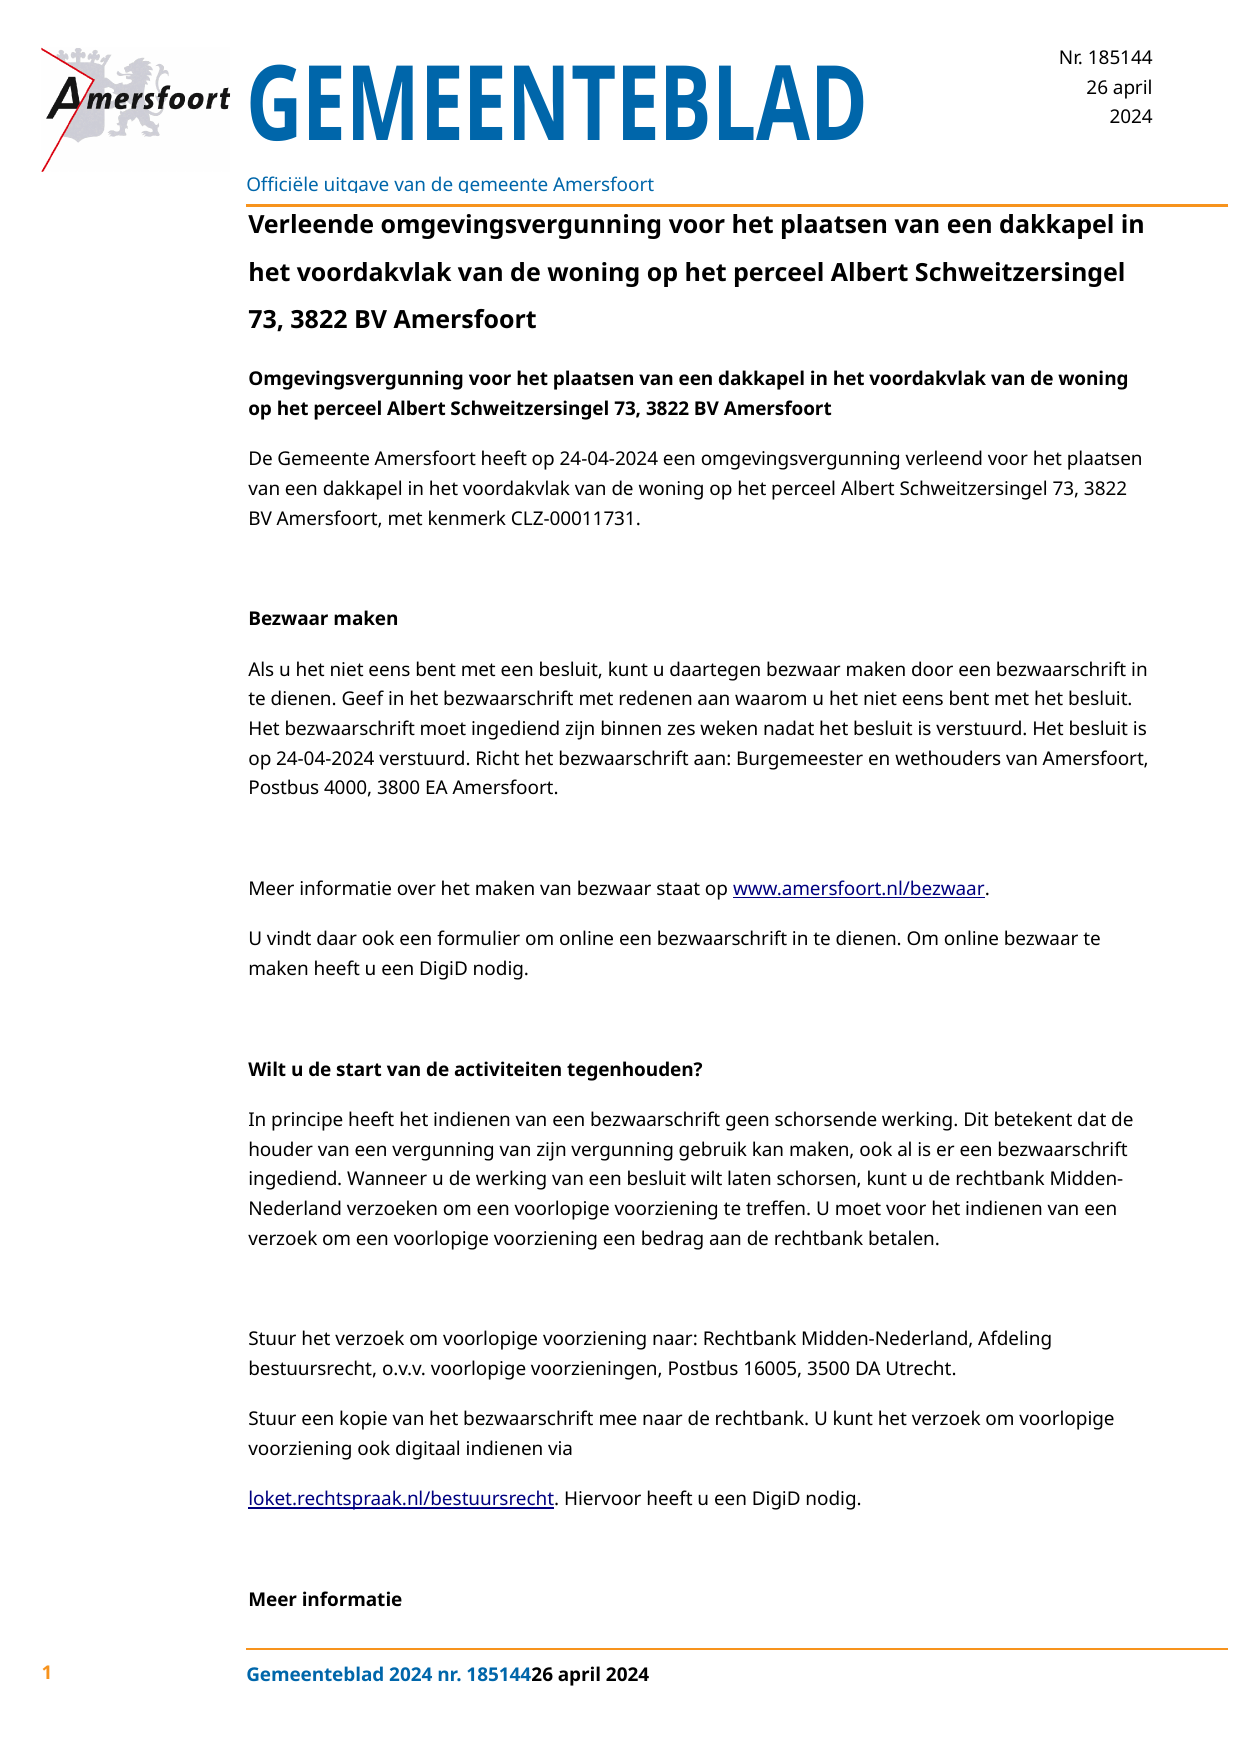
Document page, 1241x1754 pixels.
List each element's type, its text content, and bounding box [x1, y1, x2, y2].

text Bezwaar maken [248, 606, 1152, 631]
text loket.rechtspraak.nl/bestuursrecht. Hiervoor heeft u een DigiD nodig. [248, 1486, 1152, 1511]
text De Gemeente Amersfoort heeft op 24-04-2024 een omgevingsvergunning verleend voor het plaatsen van een dakkapel in het voordakvlak van de woning op het perceel Albert Schweitzersingel 73, 3822 BV Amersfoort, met kenmerk CLZ-00011731. [248, 446, 1152, 530]
text Meer informatie over het maken van bezwaar staat op www.amersfoort.nl/bezwaar. [248, 875, 1152, 901]
text U vindt daar ook een formulier om online een bezwaarschrift in te dienen. Om online bezwaar te maken heeft u een DigiD nodig. [248, 926, 1152, 981]
text Meer informatie [248, 1586, 1152, 1612]
text Stuur het verzoek om voorlopige voorziening naar: Rechtbank Midden-Nederland, Afdeling bestuursrecht, o.v.v. voorlopige voorzieningen, Postbus 16005, 3500 DA Utrecht. [248, 1326, 1152, 1381]
text Als u het niet eens bent met een besluit, kunt u daartegen bezwaar maken door een bezwaarschrift in te dienen. Geef in het bezwaarschrift met redenen aan waarom u het niet eens bent met het besluit. Het bezwaarschrift moet ingediend zijn binnen zes weken nadat het besluit is verstuurd. Het besluit is op 24-04-2024 verstuurd. Richt het bezwaarschrift aan: Burgemeester en wethouders van Amersfoort, Postbus 4000, 3800 EA Amersfoort. [248, 656, 1152, 800]
text Omgevingsvergunning voor het plaatsen van een dakkapel in het voordakvlak van de woning op het perceel Albert Schweitzersingel 73, 3822 BV Amersfoort [248, 366, 1152, 421]
text Verleende omgevingsvergunning voor het plaatsen van een dakkapel in het voordakvlak van de woning op het perceel Albert Schweitzersingel 73, 3822 BV Amersfoort [248, 207, 1152, 336]
text Wilt u de start van de activiteiten tegenhouden? [248, 1056, 1152, 1082]
text In principe heeft het indienen van een bezwaarschrift geen schorsende werking. Dit betekent dat de houder van een vergunning van zijn vergunning gebruik kan maken, ook al is er een bezwaarschrift ingediend. Wanneer u de werking van een besluit wilt laten schorsen, kunt u de rechtbank Midden-Nederland verzoeken om een voorlopige voorziening te treffen. U moet voor het indienen van een verzoek om een voorlopige voorziening een bedrag aan de rechtbank betalen. [248, 1106, 1152, 1250]
picture [41, 47, 231, 172]
text Stuur een kopie van het bezwaarschrift mee naar de rechtbank. U kunt het verzoek om voorlopige voorziening ook digitaal indienen via [248, 1406, 1152, 1461]
